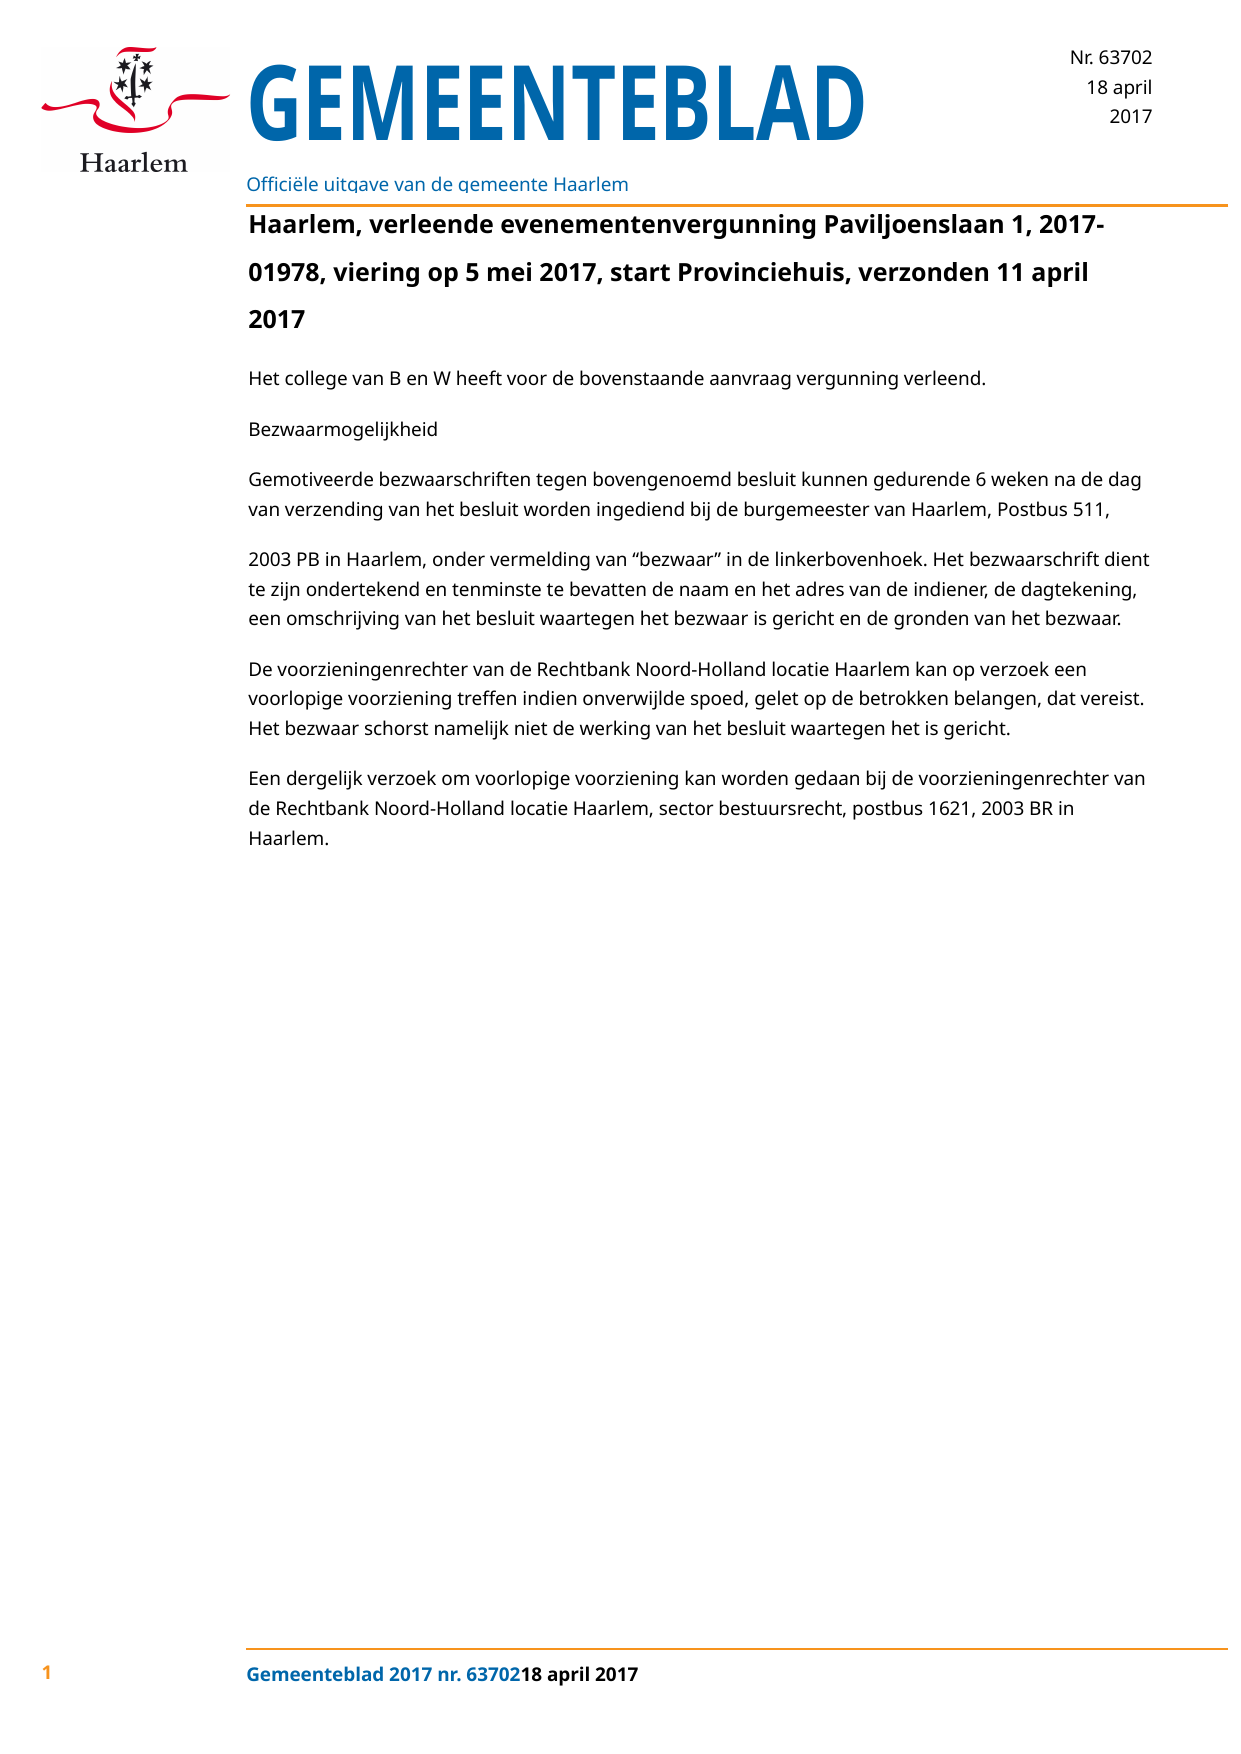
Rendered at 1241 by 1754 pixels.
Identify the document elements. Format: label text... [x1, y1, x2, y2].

text 2003 PB in Haarlem, onder vermelding van “bezwaar” in de linkerbovenhoek. Het bezwaarschrift dient te zijn ondertekend en tenminste te bevatten de naam en het adres van de indiener, de dagtekening, een omschrijving van het besluit waartegen het bezwaar is gericht en de gronden van het bezwaar. [248, 546, 1152, 631]
text Bezwaarmogelijkheid [248, 416, 1152, 442]
text Een dergelijk verzoek om voorlopige voorziening kan worden gedaan bij de voorzieningenrechter van de Rechtbank Noord-Holland locatie Haarlem, sector bestuursrecht, postbus 1621, 2003 BR in Haarlem. [248, 766, 1152, 850]
picture [41, 47, 231, 172]
text Gemotiveerde bezwaarschriften tegen bovengenoemd besluit kunnen gedurende 6 weken na de dag van verzending van het besluit worden ingediend bij de burgemeester van Haarlem, Postbus 511, [248, 466, 1152, 522]
text Het college van B en W heeft voor de bovenstaande aanvraag vergunning verleend. [248, 366, 1152, 391]
text Haarlem, verleende evenementenvergunning Paviljoenslaan 1, 2017-01978, viering op 5 mei 2017, start Provinciehuis, verzonden 11 april 2017 [248, 207, 1152, 336]
text De voorzieningenrechter van de Rechtbank Noord-Holland locatie Haarlem kan op verzoek een voorlopige voorziening treffen indien onverwijlde spoed, gelet op de betrokken belangen, dat vereist. Het bezwaar schorst namelijk niet de werking van het besluit waartegen het is gericht. [248, 656, 1152, 741]
